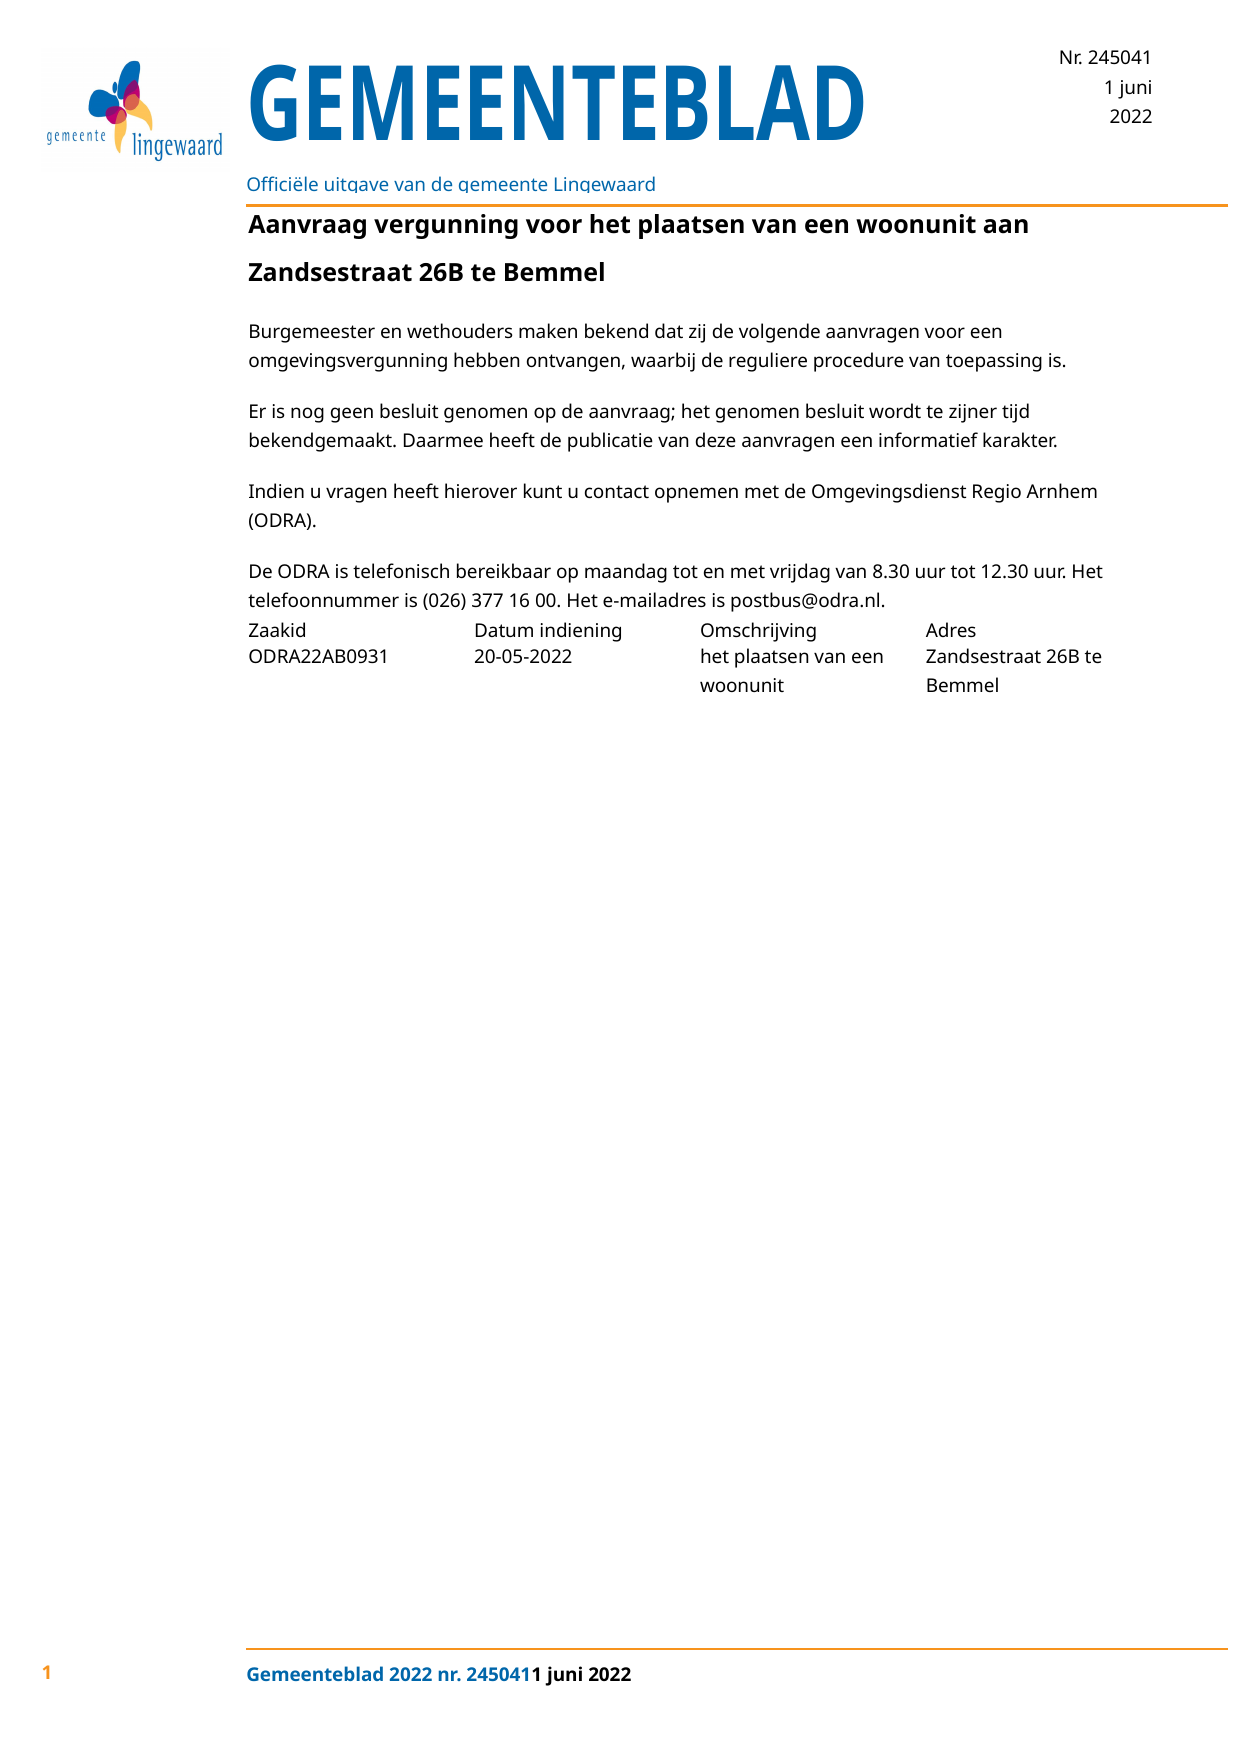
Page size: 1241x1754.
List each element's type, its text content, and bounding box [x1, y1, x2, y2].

table_cell Zandsestraat 26B te Bemmel [926, 643, 1152, 698]
text Burgemeester en wethouders maken bekend dat zij de volgende aanvragen voor een omgevingsvergunning hebben ontvangen, waarbij de reguliere procedure van toepassing is. [248, 318, 1152, 373]
text De ODRA is telefonisch bereikbaar op maandag tot en met vrijdag van 8.30 uur tot 12.30 uur. Het telefoonnummer is (026) 377 16 00. Het e-mailadres is postbus@odra.nl. [248, 558, 1152, 613]
text Er is nog geen besluit genomen op de aanvraag; het genomen besluit wordt te zijner tijd bekendgemaakt. Daarmee heeft de publicatie van deze aanvragen een informatief karakter. [248, 398, 1152, 453]
picture [41, 47, 231, 172]
table_cell ODRA22AB0931 [248, 643, 474, 698]
text Aanvraag vergunning voor het plaatsen van een woonunit aan Zandsestraat 26B te Bemmel [248, 207, 1152, 288]
table_header Adres [926, 617, 1152, 643]
table_cell 20-05-2022 [474, 643, 700, 698]
table_header Omschrijving [700, 617, 926, 643]
table_header Datum indiening [474, 617, 700, 643]
text Indien u vragen heeft hierover kunt u contact opnemen met de Omgevingsdienst Regio Arnhem (ODRA). [248, 478, 1152, 533]
table_cell het plaatsen van een woonunit [700, 643, 926, 698]
table_header Zaakid [248, 617, 474, 643]
